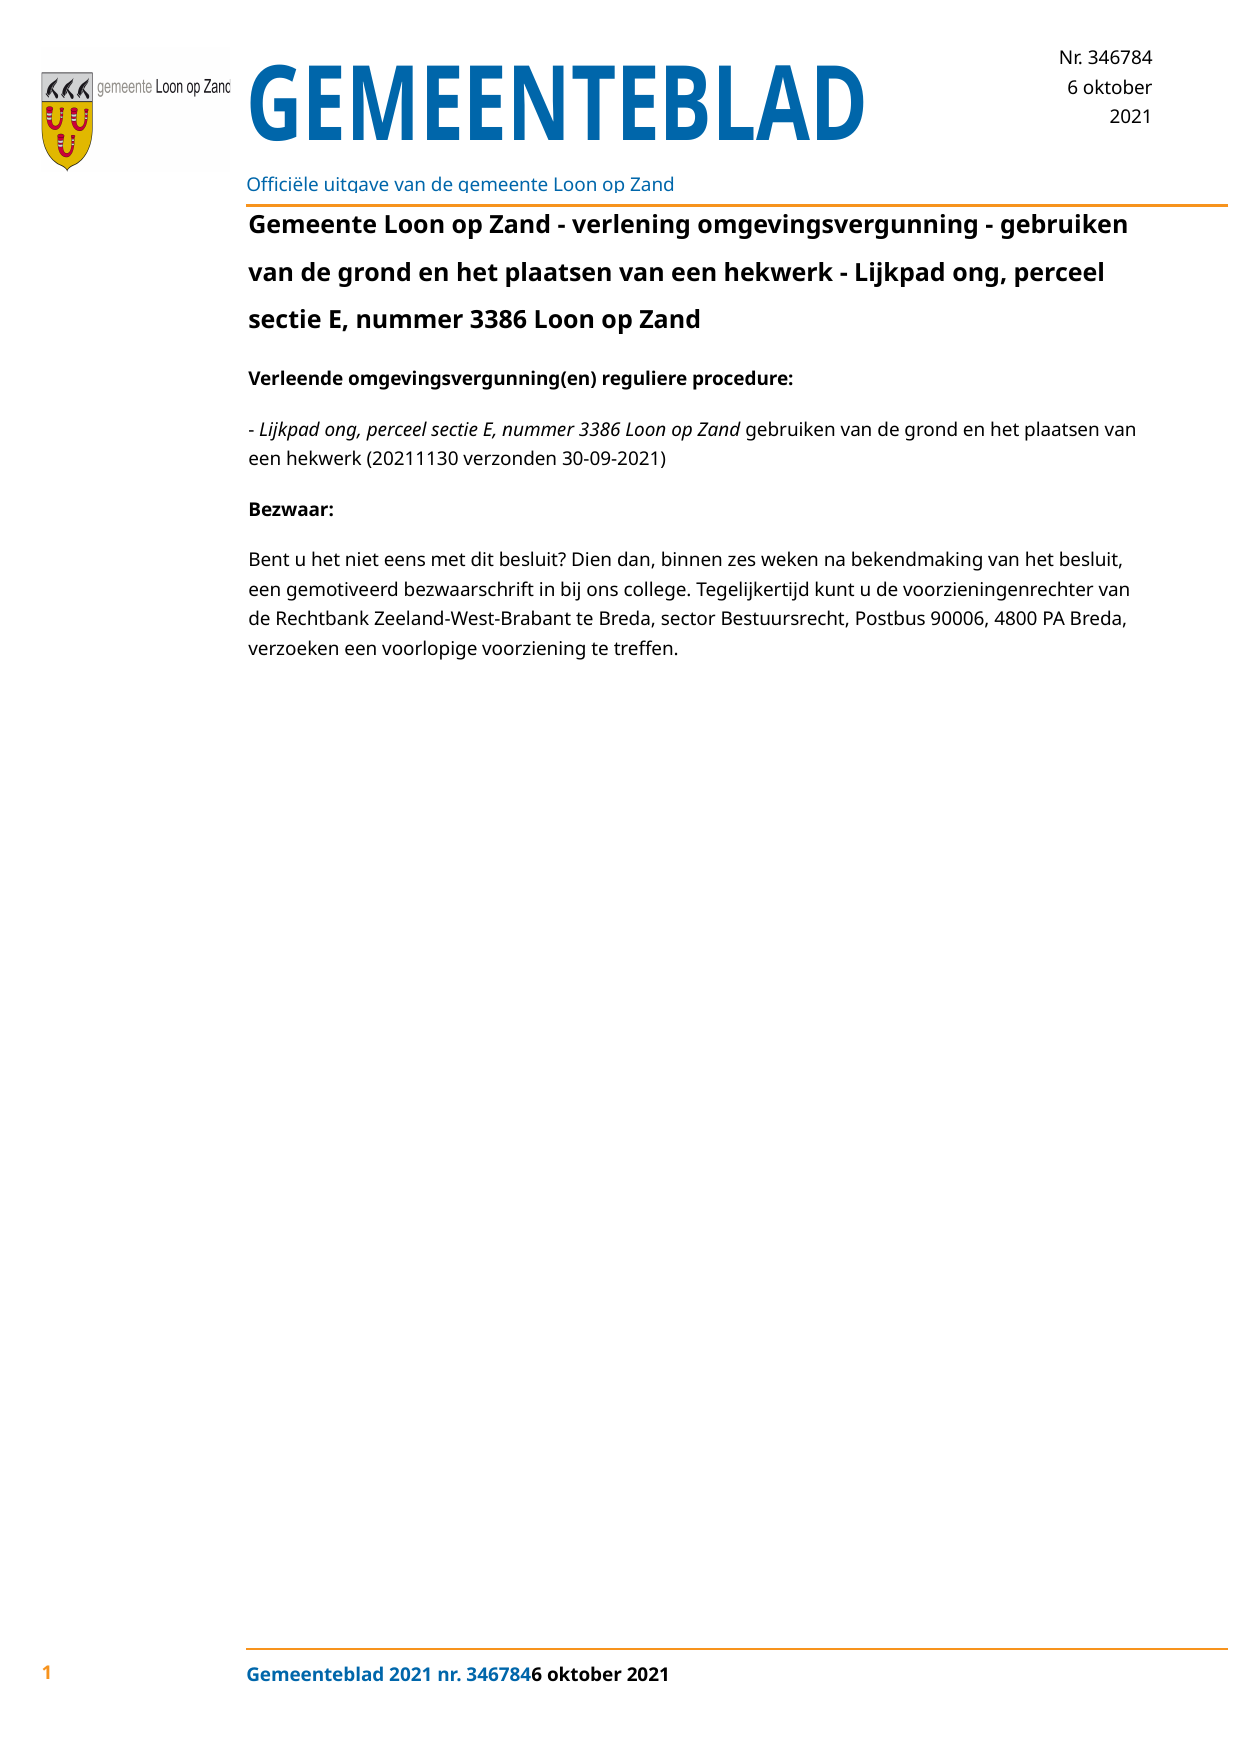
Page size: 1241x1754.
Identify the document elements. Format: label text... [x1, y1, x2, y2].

text Gemeente Loon op Zand - verlening omgevingsvergunning - gebruiken van de grond en het plaatsen van een hekwerk - Lijkpad ong, perceel sectie E, nummer 3386 Loon op Zand [248, 207, 1152, 336]
picture [41, 47, 231, 172]
text Verleende omgevingsvergunning(en) reguliere procedure: [248, 366, 1152, 391]
text Bent u het niet eens met dit besluit? Dien dan, binnen zes weken na bekendmaking van het besluit, een gemotiveerd bezwaarschrift in bij ons college. Tegelijkertijd kunt u de voorzieningenrechter van de Rechtbank Zeeland-West-Brabant te Breda, sector Bestuursrecht, Postbus 90006, 4800 PA Breda, verzoeken een voorlopige voorziening te treffen. [248, 546, 1152, 661]
text - Lijkpad ong, perceel sectie E, nummer 3386 Loon op Zand gebruiken van de grond en het plaatsen van een hekwerk (20211130 verzonden 30-09-2021) [248, 416, 1152, 471]
text Bezwaar: [248, 496, 1152, 522]
